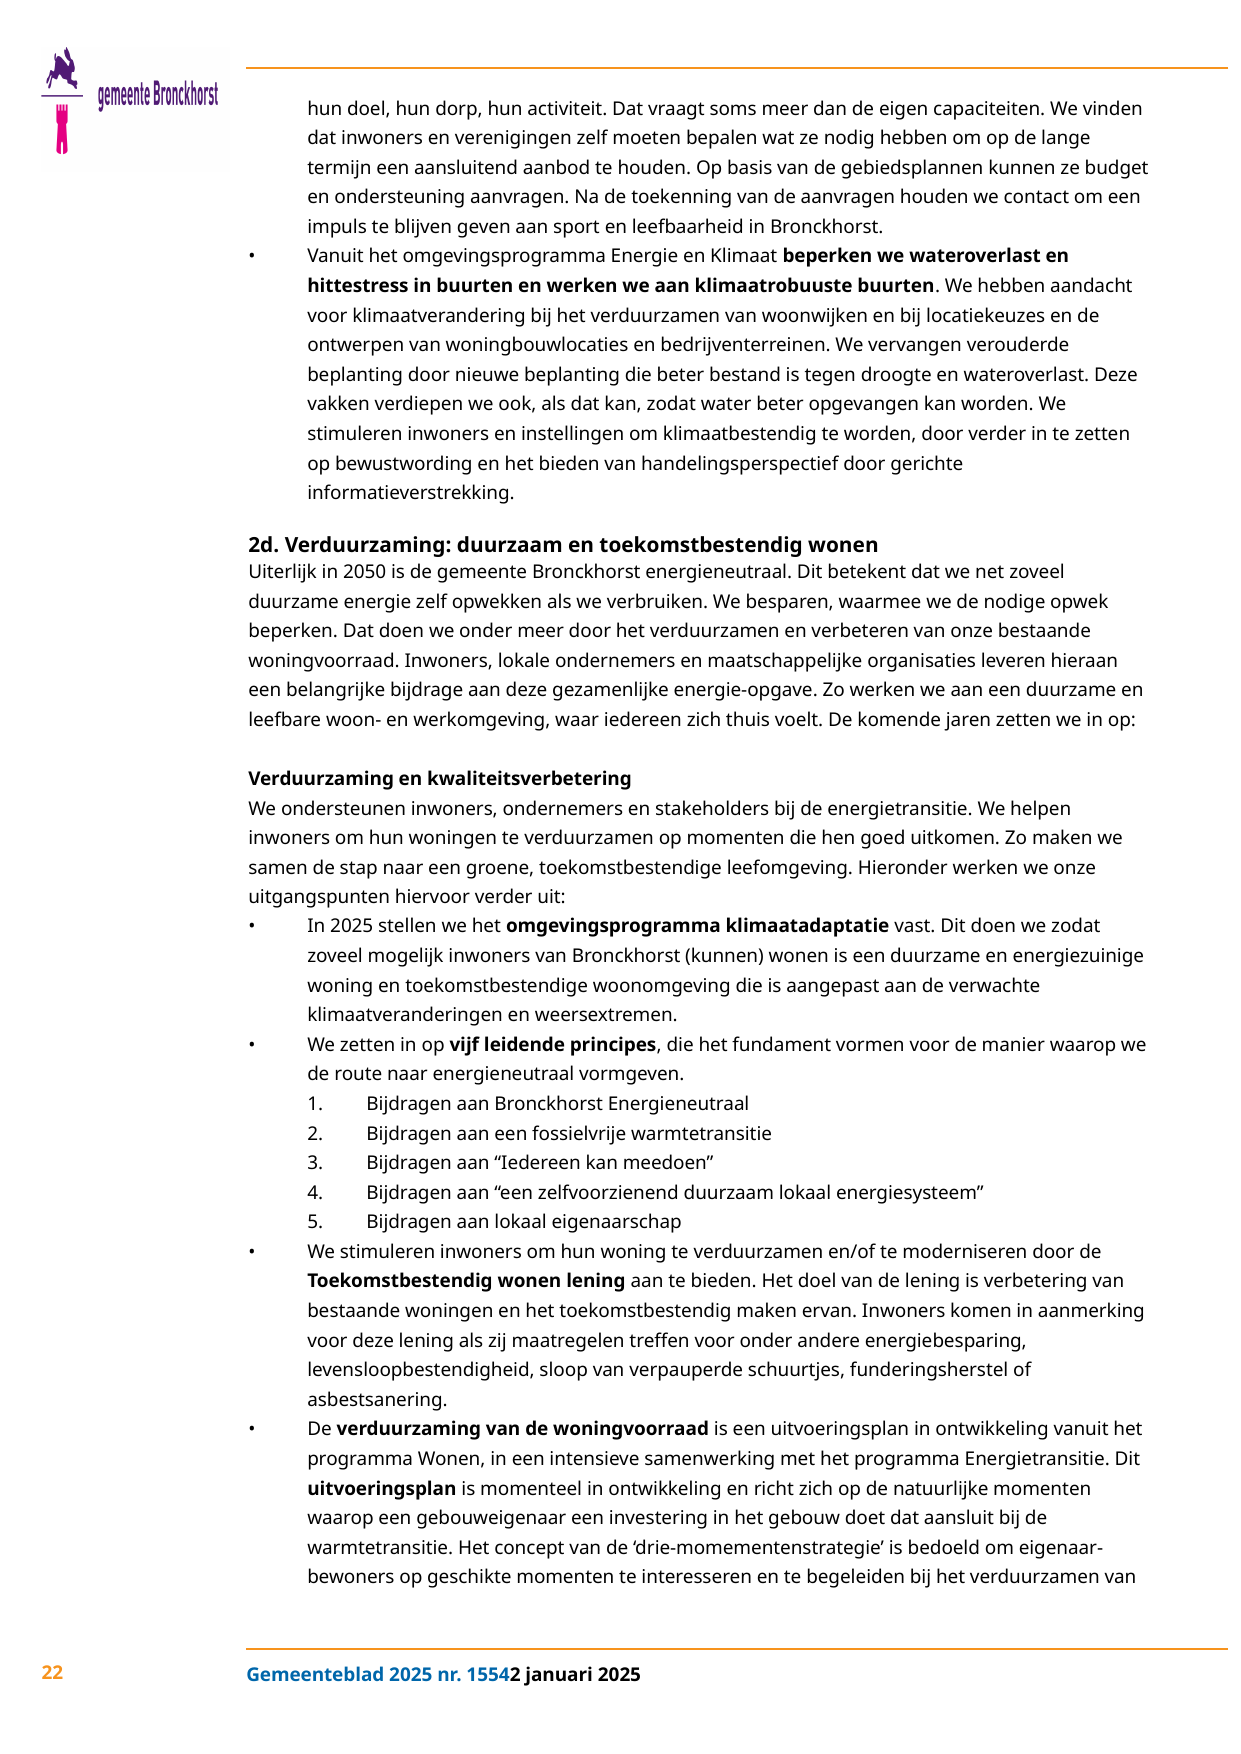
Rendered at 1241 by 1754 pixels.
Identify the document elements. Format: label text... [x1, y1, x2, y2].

list Vanuit het omgevingsprogramma Energie en Klimaat beperken we wateroverlast en hittestress in buurten en werken we aan klimaatrobuuste buurten. We hebben aandacht voor klimaatverandering bĳ het verduurzamen van woonwĳken en bĳ locatiekeuzes en de ontwerpen van woningbouwlocaties en bedrĳventerreinen. We vervangen verouderde beplanting door nieuwe beplanting die beter bestand is tegen droogte en wateroverlast. Deze vakken verdiepen we ook, als dat kan, zodat water beter opgevangen kan worden. We stimuleren inwoners en instellingen om klimaatbestendig te worden, door verder in te zetten op bewustwording en het bieden van handelingsperspectief door gerichte informatieverstrekking. [248, 243, 1152, 505]
list Bijdragen aan lokaal eigenaarschap [307, 1208, 1152, 1234]
table_header Verduurzaming en kwaliteitsverbetering We ondersteunen inwoners, ondernemers en stakeholders bij de energietransitie. We helpen inwoners om hun woningen te verduurzamen op momenten die hen goed uitkomen. Zo maken we samen de stap naar een groene, toekomstbestendige leefomgeving. Hieronder werken we onze uitgangspunten hiervoor verder uit: [248, 765, 1152, 909]
list We zetten in op vijf leidende principes, die het fundament vormen voor de manier waarop we de route naar energieneutraal vormgeven. [248, 1031, 1152, 1086]
text 2d. Verduurzaming: duurzaam en toekomstbestendig wonen [248, 530, 1152, 558]
list Bijdragen aan “Iedereen kan meedoen” [307, 1149, 1152, 1175]
list We stimuleren inwoners om hun woning te verduurzamen en/of te moderniseren door de Toekomstbestendig wonen lening aan te bieden. Het doel van de lening is verbetering van bestaande woningen en het toekomstbestendig maken ervan. Inwoners komen in aanmerking voor deze lening als zij maatregelen treffen voor onder andere energiebesparing, levensloopbestendigheid, sloop van verpauperde schuurtjes, funderingsherstel of asbestsanering. [248, 1238, 1152, 1412]
list De verduurzaming van de woningvoorraad is een uitvoeringsplan in ontwikkeling vanuit het programma Wonen, in een intensieve samenwerking met het programma Energietransitie. Dit uitvoeringsplan is momenteel in ontwikkeling en richt zich op de natuurlijke momenten waarop een gebouweigenaar een investering in het gebouw doet dat aansluit bij de warmtetransitie. Het concept van de ‘drie-momementenstrategie’ is bedoeld om eigenaar-bewoners op geschikte momenten te interesseren en te begeleiden bij het verduurzamen van [248, 1416, 1152, 1589]
list Bijdragen aan “een zelfvoorzienend duurzaam lokaal energiesysteem” [307, 1179, 1152, 1205]
list In 2025 stellen we het omgevingsprogramma klimaatadaptatie vast. Dit doen we zodat zoveel mogelijk inwoners van Bronckhorst (kunnen) wonen is een duurzame en energiezuinige woning en toekomstbestendige woonomgeving die is aangepast aan de verwachte klimaatveranderingen en weersextremen. [248, 913, 1152, 1027]
list hun doel, hun dorp, hun activiteit. Dat vraagt soms meer dan de eigen capaciteiten. We vinden dat inwoners en verenigingen zelf moeten bepalen wat ze nodig hebben om op de lange termĳn een aansluitend aanbod te houden. Op basis van de gebiedsplannen kunnen ze budget en ondersteuning aanvragen. Na de toekenning van de aanvragen houden we contact om een impuls te blĳven geven aan sport en leefbaarheid in Bronckhorst. [248, 95, 1152, 239]
text Uiterlijk in 2050 is de gemeente Bronckhorst energieneutraal. Dit betekent dat we net zoveel duurzame energie zelf opwekken als we verbruiken. We besparen, waarmee we de nodige opwek beperken. Dat doen we onder meer door het verduurzamen en verbeteren van onze bestaande woningvoorraad. Inwoners, lokale ondernemers en maatschappelijke organisaties leveren hieraan een belangrijke bijdrage aan deze gezamenlijke energie-opgave. Zo werken we aan een duurzame en leefbare woon- en werkomgeving, waar iedereen zich thuis voelt. De komende jaren zetten we in op: [248, 558, 1152, 732]
list Bijdragen aan een fossielvrije warmtetransitie [307, 1120, 1152, 1146]
list Bijdragen aan Bronckhorst Energieneutraal [307, 1090, 1152, 1116]
picture [41, 47, 231, 172]
